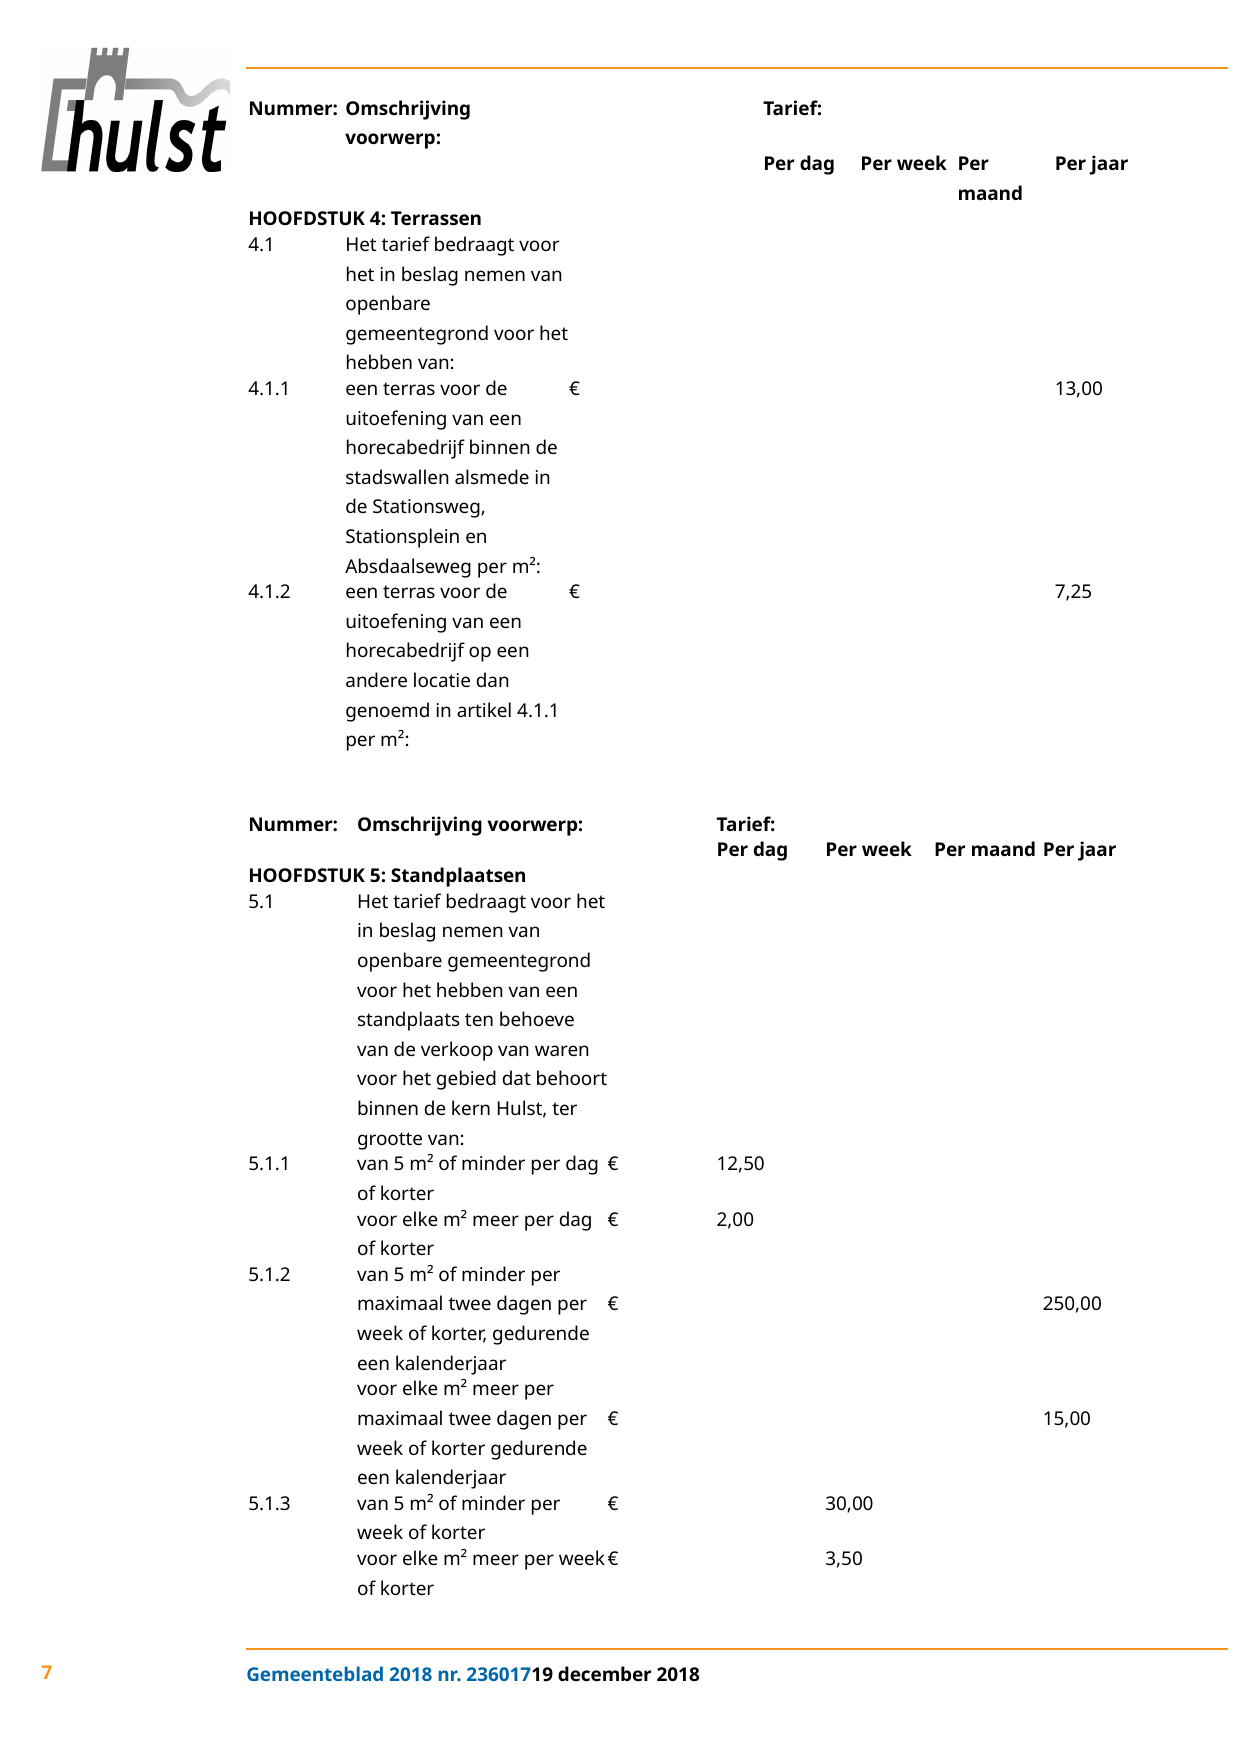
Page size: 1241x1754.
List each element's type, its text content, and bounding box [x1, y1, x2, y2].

table_cell [934, 888, 1043, 1150]
table_cell 5.1.2 [248, 1261, 357, 1376]
table_cell € [569, 375, 763, 578]
table_cell 4.1 [248, 231, 345, 375]
table_cell [1055, 231, 1152, 375]
table_cell [860, 231, 957, 375]
table_cell 15,00 [1043, 1376, 1152, 1490]
table_cell voor elke m² meer per maximaal twee dagen per week of korter gedurende een kalenderjaar [357, 1376, 607, 1490]
table_header [825, 811, 934, 837]
table_cell Per jaar [1055, 150, 1152, 206]
table_cell [957, 231, 1054, 375]
table_cell [957, 579, 1054, 752]
table_cell [825, 1150, 934, 1206]
table_cell [716, 888, 825, 1150]
table_cell [763, 375, 860, 578]
table_cell [248, 150, 763, 206]
table_cell Per week [825, 837, 934, 862]
table_cell [716, 1490, 825, 1545]
table_cell [763, 752, 1152, 778]
table_cell 7,25 [1055, 579, 1152, 752]
table_cell [248, 1376, 357, 1490]
table_cell 2,00 [716, 1206, 825, 1261]
table_cell van 5 m² of minder per maximaal twee dagen per week of korter, gedurende een kalenderjaar [357, 1261, 607, 1376]
table_cell [934, 1490, 1043, 1545]
table_cell [248, 752, 345, 778]
table_cell 5.1.3 [248, 1490, 357, 1545]
table_cell Per week [860, 150, 957, 206]
table_header Tarief: [763, 95, 1152, 150]
table_cell [825, 1206, 934, 1261]
table_cell 5.1.1 [248, 1150, 357, 1206]
table_cell [934, 1545, 1043, 1601]
table_cell 3,50 [825, 1545, 934, 1601]
table_cell Het tarief bedraagt voor het in beslag nemen van openbare gemeentegrond voor het hebben van een standplaats ten behoeve van de verkoop van waren voor het gebied dat behoort binnen de kern Hulst, ter grootte van: [357, 888, 607, 1150]
table_cell [763, 231, 860, 375]
table_header Omschrijving voorwerp: [357, 811, 716, 837]
table_cell [825, 1376, 934, 1490]
table_cell [860, 375, 957, 578]
table_cell Het tarief bedraagt voor het in beslag nemen van openbare gemeentegrond voor het hebben van: [345, 231, 569, 375]
table_cell Per jaar [1043, 837, 1152, 862]
table_cell voor elke m² meer per dag of korter [357, 1206, 607, 1261]
table_header Nummer: [248, 811, 357, 837]
table_cell [860, 579, 957, 752]
table_cell Per dag [716, 837, 825, 862]
table_cell 5.1 [248, 888, 357, 1150]
table_cell Per dag [763, 150, 860, 206]
table_cell Per maand [957, 150, 1054, 206]
table_cell [716, 1545, 825, 1601]
table_cell [825, 888, 934, 1150]
table_cell een terras voor de uitoefening van een horecabedrijf op een andere locatie dan genoemd in artikel 4.1.1 per m²: [345, 579, 569, 752]
table_cell [934, 1206, 1043, 1261]
table_cell 13,00 [1055, 375, 1152, 578]
table_cell [957, 375, 1054, 578]
table_header [569, 95, 763, 150]
table_cell [1043, 1206, 1152, 1261]
table_cell van 5 m² of minder per dag of korter [357, 1150, 607, 1206]
picture [41, 47, 231, 172]
table_header [934, 811, 1043, 837]
table_cell [716, 1376, 825, 1490]
table_cell 30,00 [825, 1490, 934, 1545]
table_cell [569, 231, 763, 375]
table_cell [934, 1150, 1043, 1206]
table_cell € [608, 1261, 716, 1376]
table_cell een terras voor de uitoefening van een horecabedrijf binnen de stadswallen alsmede in de Stationsweg, Stationsplein en Absdaalseweg per m²: [345, 375, 569, 578]
table_cell [248, 1206, 357, 1261]
table_cell € [608, 1150, 716, 1206]
table_cell [934, 1376, 1043, 1490]
table_header Omschrijving voorwerp: [345, 95, 569, 150]
table_cell [1043, 1490, 1152, 1545]
table_cell € [608, 1376, 716, 1490]
table_cell [345, 752, 666, 778]
table_cell [248, 837, 716, 862]
table_cell 12,50 [716, 1150, 825, 1206]
table_header Nummer: [248, 95, 345, 150]
table_header Tarief: [716, 811, 825, 837]
table_cell [1043, 1150, 1152, 1206]
table_cell 4.1.2 [248, 579, 345, 752]
table_cell [608, 888, 716, 1150]
table_cell € [569, 579, 763, 752]
table_cell € [608, 1545, 716, 1601]
table_cell € [608, 1206, 716, 1261]
table_cell 250,00 [1043, 1261, 1152, 1376]
table_cell 4.1.1 [248, 375, 345, 578]
table_cell HOOFDSTUK 5: Standplaatsen [248, 862, 1152, 888]
table_cell [763, 579, 860, 752]
table_cell Per maand [934, 837, 1043, 862]
table_cell [1043, 888, 1152, 1150]
table_cell € [608, 1490, 716, 1545]
table_cell [716, 1261, 825, 1376]
table_cell HOOFDSTUK 4: Terrassen [248, 206, 1152, 231]
table_cell [1043, 1545, 1152, 1601]
table_cell [666, 752, 763, 778]
table_cell [934, 1261, 1043, 1376]
table_cell van 5 m² of minder per week of korter [357, 1490, 607, 1545]
table_cell voor elke m² meer per week of korter [357, 1545, 607, 1601]
table_cell [248, 1545, 357, 1601]
table_cell [825, 1261, 934, 1376]
table_header [1043, 811, 1152, 837]
